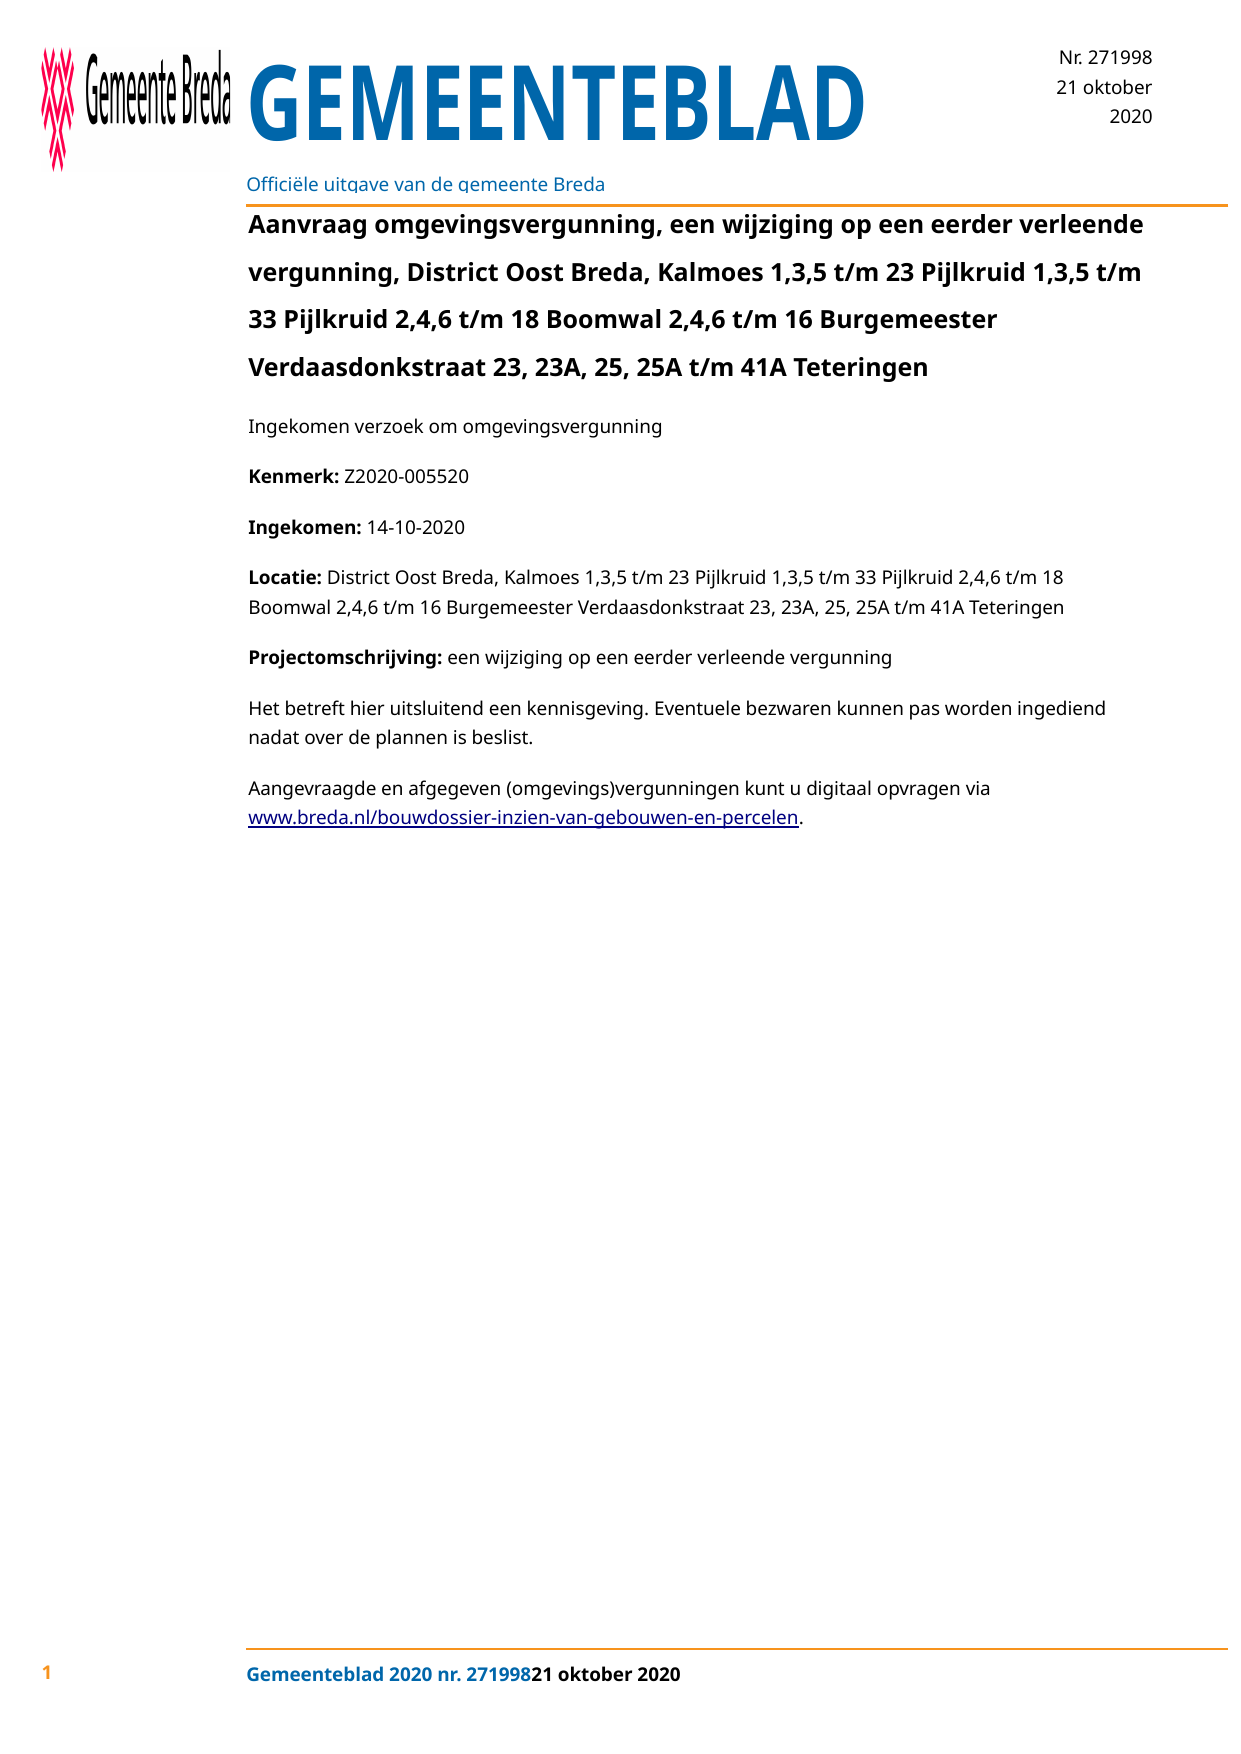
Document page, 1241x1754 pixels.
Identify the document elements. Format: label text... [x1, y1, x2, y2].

text Aanvraag omgevingsvergunning, een wijziging op een eerder verleende vergunning, District Oost Breda, Kalmoes 1,3,5 t/m 23 Pijlkruid 1,3,5 t/m 33 Pijlkruid 2,4,6 t/m 18 Boomwal 2,4,6 t/m 16 Burgemeester Verdaasdonkstraat 23, 23A, 25, 25A t/m 41A Teteringen [248, 207, 1152, 384]
text Ingekomen: 14-10-2020 [248, 514, 1152, 540]
text Ingekomen verzoek om omgevingsvergunning [248, 413, 1152, 439]
text Aangevraagde en afgegeven (omgevings)vergunningen kunt u digitaal opvragen via www.breda.nl/bouwdossier-inzien-van-gebouwen-en-percelen. [248, 775, 1152, 830]
text Het betreft hier uitsluitend een kennisgeving. Eventuele bezwaren kunnen pas worden ingediend nadat over de plannen is beslist. [248, 695, 1152, 750]
text Locatie: District Oost Breda, Kalmoes 1,3,5 t/m 23 Pijlkruid 1,3,5 t/m 33 Pijlkruid 2,4,6 t/m 18 Boomwal 2,4,6 t/m 16 Burgemeester Verdaasdonkstraat 23, 23A, 25, 25A t/m 41A Teteringen [248, 564, 1152, 620]
text Projectomschrijving: een wijziging op een eerder verleende vergunning [248, 644, 1152, 670]
text Kenmerk: Z2020-005520 [248, 463, 1152, 489]
picture [41, 47, 231, 172]
